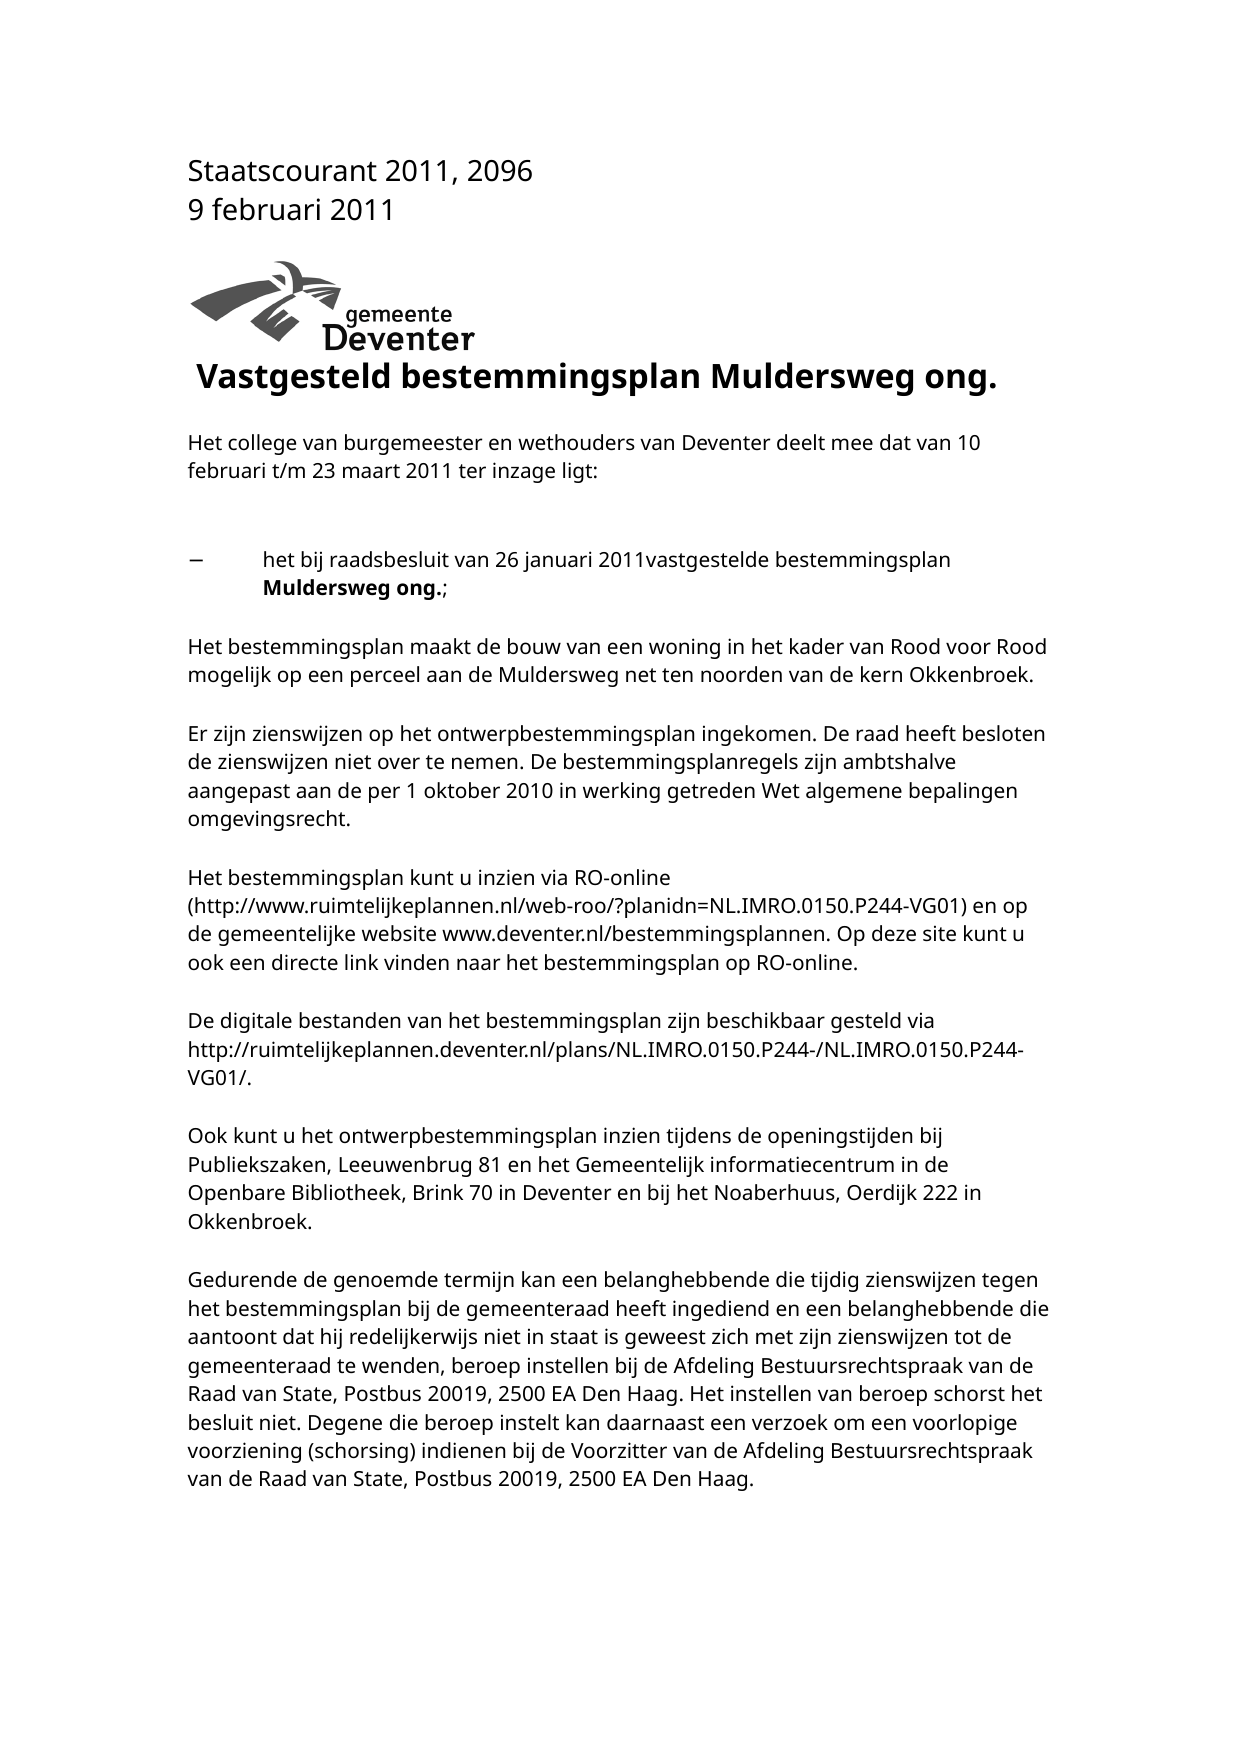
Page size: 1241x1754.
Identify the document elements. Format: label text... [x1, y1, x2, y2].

text Er zijn zienswijzen op het ontwerpbestemmingsplan ingekomen. De raad heeft besloten de zienswijzen niet over te nemen. De bestemmingsplanregels zijn ambtshalve aangepast aan de per 1 oktober 2010 in werking getreden Wet algemene bepalingen omgevingsrecht. [187, 719, 1053, 833]
picture [187, 258, 477, 353]
text Het bestemmingsplan maakt de bouw van een woning in het kader van Rood voor Rood mogelijk op een perceel aan de Muldersweg net ten noorden van de kern Okkenbroek. [187, 632, 1053, 689]
text Ook kunt u het ontwerpbestemmingsplan inzien tijdens de openingstijden bij Publiekszaken, Leeuwenbrug 81 en het Gemeentelijk informatiecentrum in de Openbare Bibliotheek, Brink 70 in Deventer en bij het Noaberhuus, Oerdijk 222 in Okkenbroek. [187, 1122, 1053, 1235]
text Gedurende de genoemde termijn kan een belanghebbende die tijdig zienswijzen tegen het bestemmingsplan bij de gemeenteraad heeft ingediend en een belanghebbende die aantoont dat hij redelijkerwijs niet in staat is geweest zich met zijn zienswijzen tot de gemeenteraad te wenden, beroep instellen bij de Afdeling Bestuursrechtspraak van de Raad van State, Postbus 20019, 2500 EA Den Haag. Het instellen van beroep schorst het besluit niet. Degene die beroep instelt kan daarnaast een verzoek om een voorlopige voorziening (schorsing) indienen bij de Voorzitter van de Afdeling Bestuursrechtspraak van de Raad van State, Postbus 20019, 2500 EA Den Haag. [187, 1265, 1053, 1493]
list het bij raadsbesluit van 26 januari 2011vastgestelde bestemmingsplan Muldersweg ong.; [187, 545, 1053, 602]
text 9 februari 2011 [187, 190, 1053, 229]
subtitle Vastgesteld bestemmingsplan Muldersweg ong. [187, 271, 1053, 398]
text http://ruimtelijkeplannen.deventer.nl/plans/NL.IMRO.0150.P244-/NL.IMRO.0150.P244-VG01/. [187, 1035, 1053, 1092]
text Het college van burgemeester en wethouders van Deventer deelt mee dat van 10 februari t/m 23 maart 2011 ter inzage ligt: [187, 428, 1053, 485]
text De digitale bestanden van het bestemmingsplan zijn beschikbaar gesteld via [187, 1006, 1053, 1035]
text (http://www.ruimtelijkeplannen.nl/web-roo/?planidn=NL.IMRO.0150.P244-VG01) en op de gemeentelijke website www.deventer.nl/bestemmingsplannen. Op deze site kunt u ook een directe link vinden naar het bestemmingsplan op RO-online. [187, 891, 1053, 976]
text Het bestemmingsplan kunt u inzien via RO-online [187, 863, 1053, 891]
text Staatscourant 2011, 2096 [187, 150, 1053, 190]
